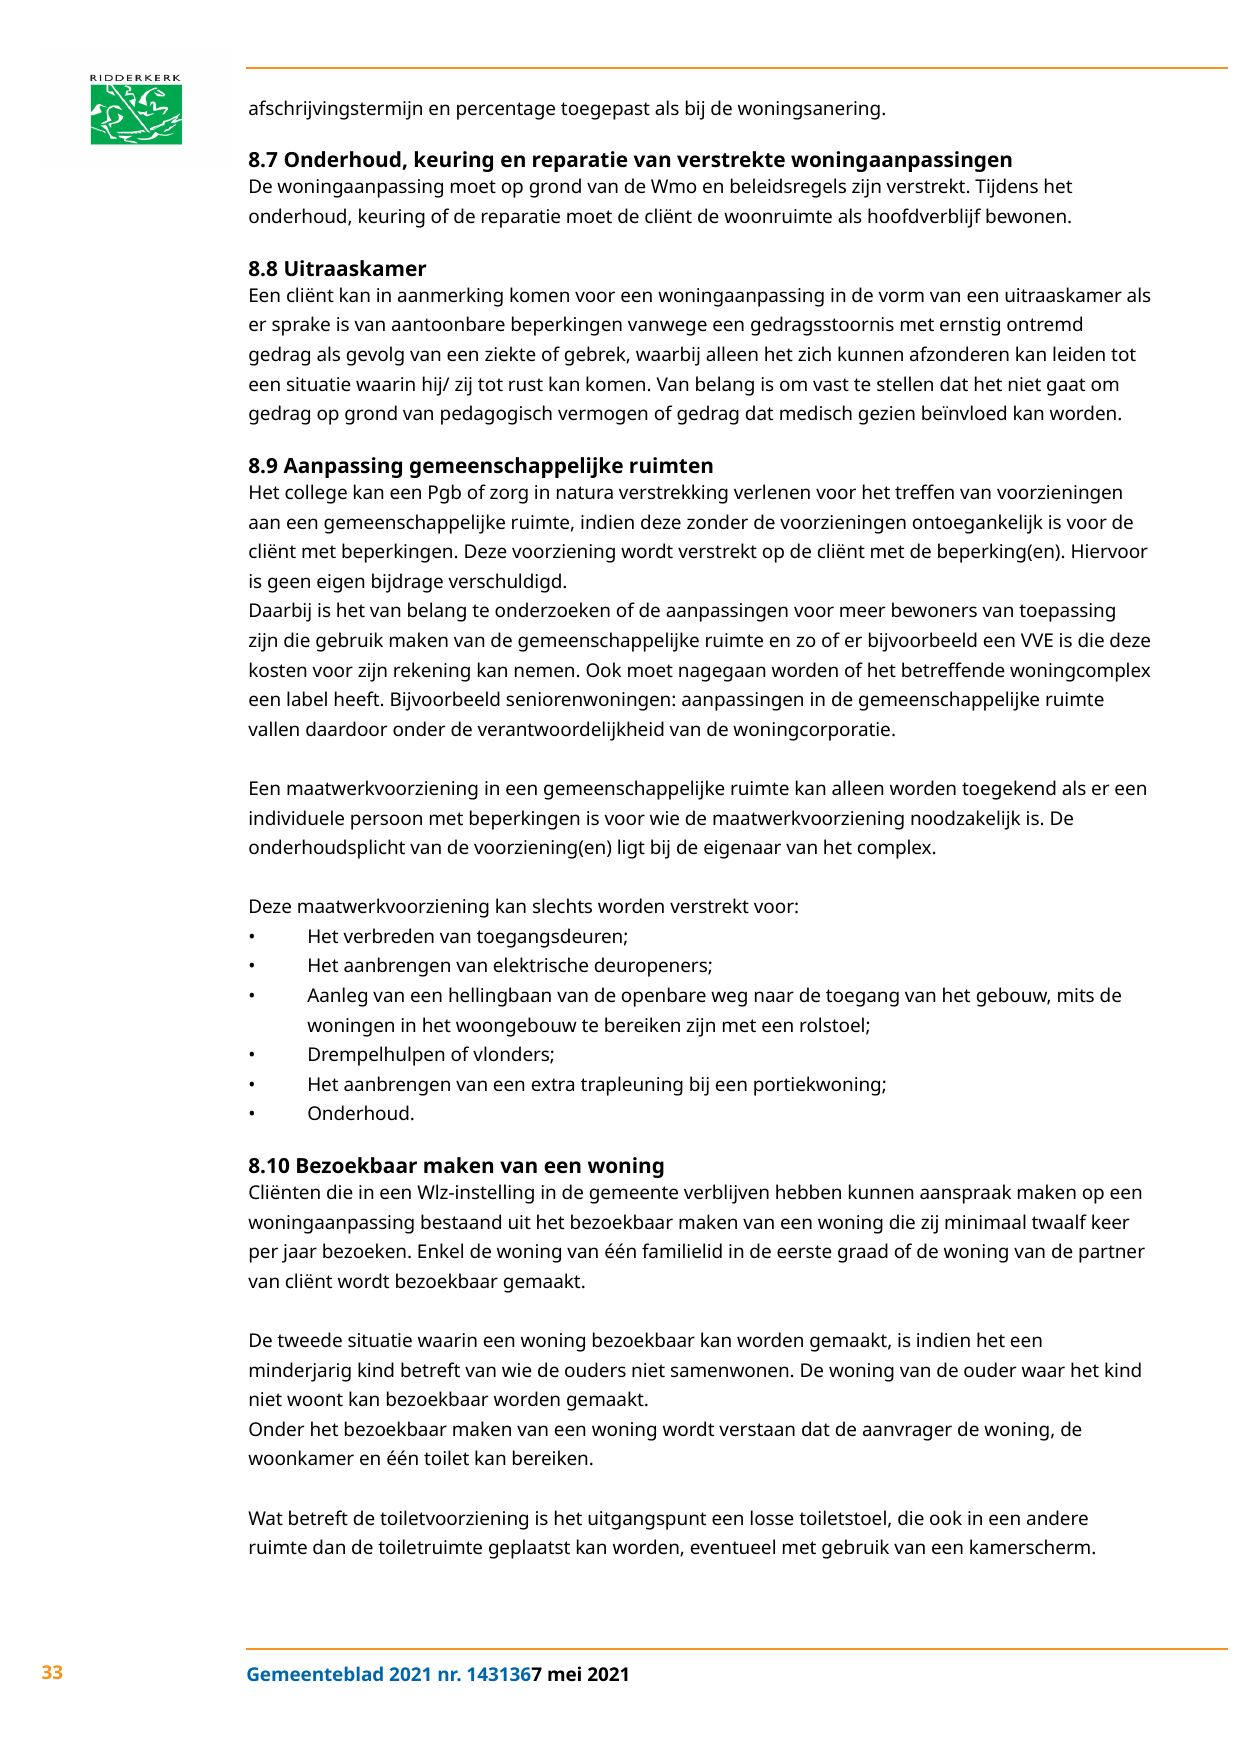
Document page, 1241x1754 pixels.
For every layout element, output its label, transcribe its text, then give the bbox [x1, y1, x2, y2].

text 8.9 Aanpassing gemeenschappelijke ruimten [248, 451, 1152, 479]
text Het college kan een Pgb of zorg in natura verstrekking verlenen voor het treffen van voorzieningen aan een gemeenschappelijke ruimte, indien deze zonder de voorzieningen ontoegankelijk is voor de cliënt met beperkingen. Deze voorziening wordt verstrekt op de cliënt met de beperking(en). Hiervoor is geen eigen bijdrage verschuldigd. [248, 479, 1152, 594]
text Wat betreft de toiletvoorziening is het uitgangspunt een losse toiletstoel, die ook in een andere ruimte dan de toiletruimte geplaatst kan worden, eventueel met gebruik van een kamerscherm. [248, 1505, 1152, 1560]
list Onderhoud. [248, 1101, 1152, 1126]
text 8.10 Bezoekbaar maken van een woning [248, 1151, 1152, 1179]
list Het verbreden van toegangsdeuren; [248, 923, 1152, 949]
text De tweede situatie waarin een woning bezoekbaar kan worden gemaakt, is indien het een minderjarig kind betreft van wie de ouders niet samenwonen. De woning van de ouder waar het kind niet woont kan bezoekbaar worden gemaakt. [248, 1327, 1152, 1412]
text Deze maatwerkvoorziening kan slechts worden verstrekt voor: [248, 893, 1152, 919]
text De woningaanpassing moet op grond van de Wmo en beleidsregels zijn verstrekt. Tijdens het onderhoud, keuring of de reparatie moet de cliënt de woonruimte als hoofdverblijf bewonen. [248, 174, 1152, 229]
text Een cliënt kan in aanmerking komen voor een woningaanpassing in de vorm van een uitraaskamer als er sprake is van aantoonbare beperkingen vanwege een gedragsstoornis met ernstig ontremd gedrag als gevolg van een ziekte of gebrek, waarbij alleen het zich kunnen afzonderen kan leiden tot een situatie waarin hij/ zij tot rust kan komen. Van belang is om vast te stellen dat het niet gaat om gedrag op grond van pedagogisch vermogen of gedrag dat medisch gezien beïnvloed kan worden. [248, 282, 1152, 426]
list Het aanbrengen van een extra trapleuning bij een portiekwoning; [248, 1071, 1152, 1097]
list Het aanbrengen van elektrische deuropeners; [248, 953, 1152, 978]
text Een maatwerkvoorziening in een gemeenschappelijke ruimte kan alleen worden toegekend als er een individuele persoon met beperkingen is voor wie de maatwerkvoorziening noodzakelijk is. De onderhoudsplicht van de voorziening(en) ligt bij de eigenaar van het complex. [248, 775, 1152, 860]
text 8.7 Onderhoud, keuring en reparatie van verstrekte woningaanpassingen [248, 145, 1152, 174]
text Daarbij is het van belang te onderzoeken of de aanpassingen voor meer bewoners van toepassing zijn die gebruik maken van de gemeenschappelijke ruimte en zo of er bijvoorbeeld een VVE is die deze kosten voor zijn rekening kan nemen. Ook moet nagegaan worden of het betreffende woningcomplex een label heeft. Bijvoorbeeld seniorenwoningen: aanpassingen in de gemeenschappelijke ruimte vallen daardoor onder de verantwoordelijkheid van de woningcorporatie. [248, 598, 1152, 742]
text Cliënten die in een Wlz-instelling in de gemeente verblijven hebben kunnen aanspraak maken op een woningaanpassing bestaand uit het bezoekbaar maken van een woning die zij minimaal twaalf keer per jaar bezoeken. Enkel de woning van één familielid in de eerste graad of de woning van de partner van cliënt wordt bezoekbaar gemaakt. [248, 1179, 1152, 1294]
text afschrijvingstermijn en percentage toegepast als bij de woningsanering. [248, 95, 1152, 121]
text 8.8 Uitraaskamer [248, 254, 1152, 282]
picture [41, 47, 231, 172]
text Onder het bezoekbaar maken van een woning wordt verstaan dat de aanvrager de woning, de woonkamer en één toilet kan bereiken. [248, 1416, 1152, 1471]
list Aanleg van een hellingbaan van de openbare weg naar de toegang van het gebouw, mits de woningen in het woongebouw te bereiken zijn met een rolstoel; [248, 982, 1152, 1037]
list Drempelhulpen of vlonders; [248, 1041, 1152, 1067]
